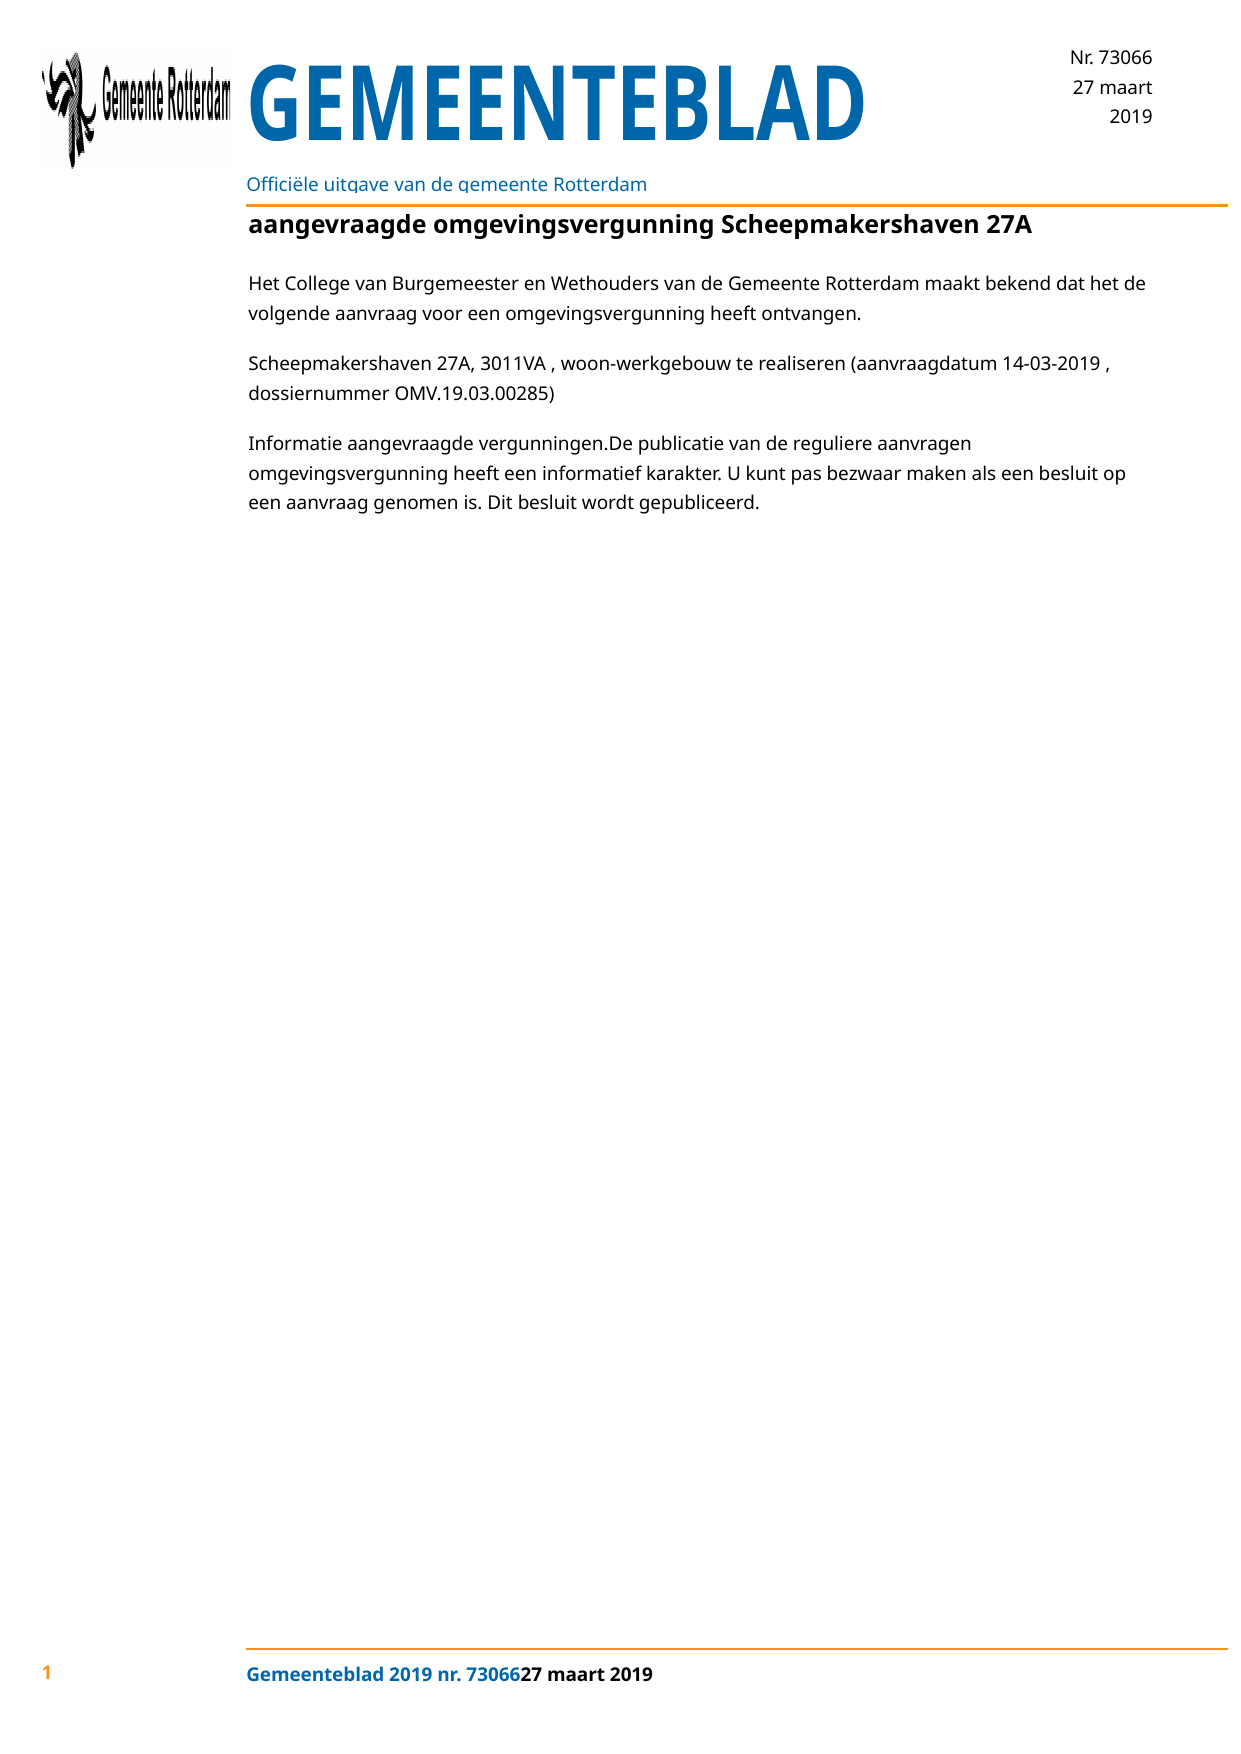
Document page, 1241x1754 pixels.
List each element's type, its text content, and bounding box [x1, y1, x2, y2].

text aangevraagde omgevingsvergunning Scheepmakershaven 27A [248, 207, 1152, 241]
text Scheepmakershaven 27A, 3011VA , woon-werkgebouw te realiseren (aanvraagdatum 14-03-2019 , dossiernummer OMV.19.03.00285) [248, 350, 1152, 406]
text Het College van Burgemeester en Wethouders van de Gemeente Rotterdam maakt bekend dat het de volgende aanvraag voor een omgevingsvergunning heeft ontvangen. [248, 270, 1152, 326]
picture [41, 47, 231, 172]
text Informatie aangevraagde vergunningen.De publicatie van de reguliere aanvragen omgevingsvergunning heeft een informatief karakter. U kunt pas bezwaar maken als een besluit op een aanvraag genomen is. Dit besluit wordt gepubliceerd. [248, 430, 1152, 515]
